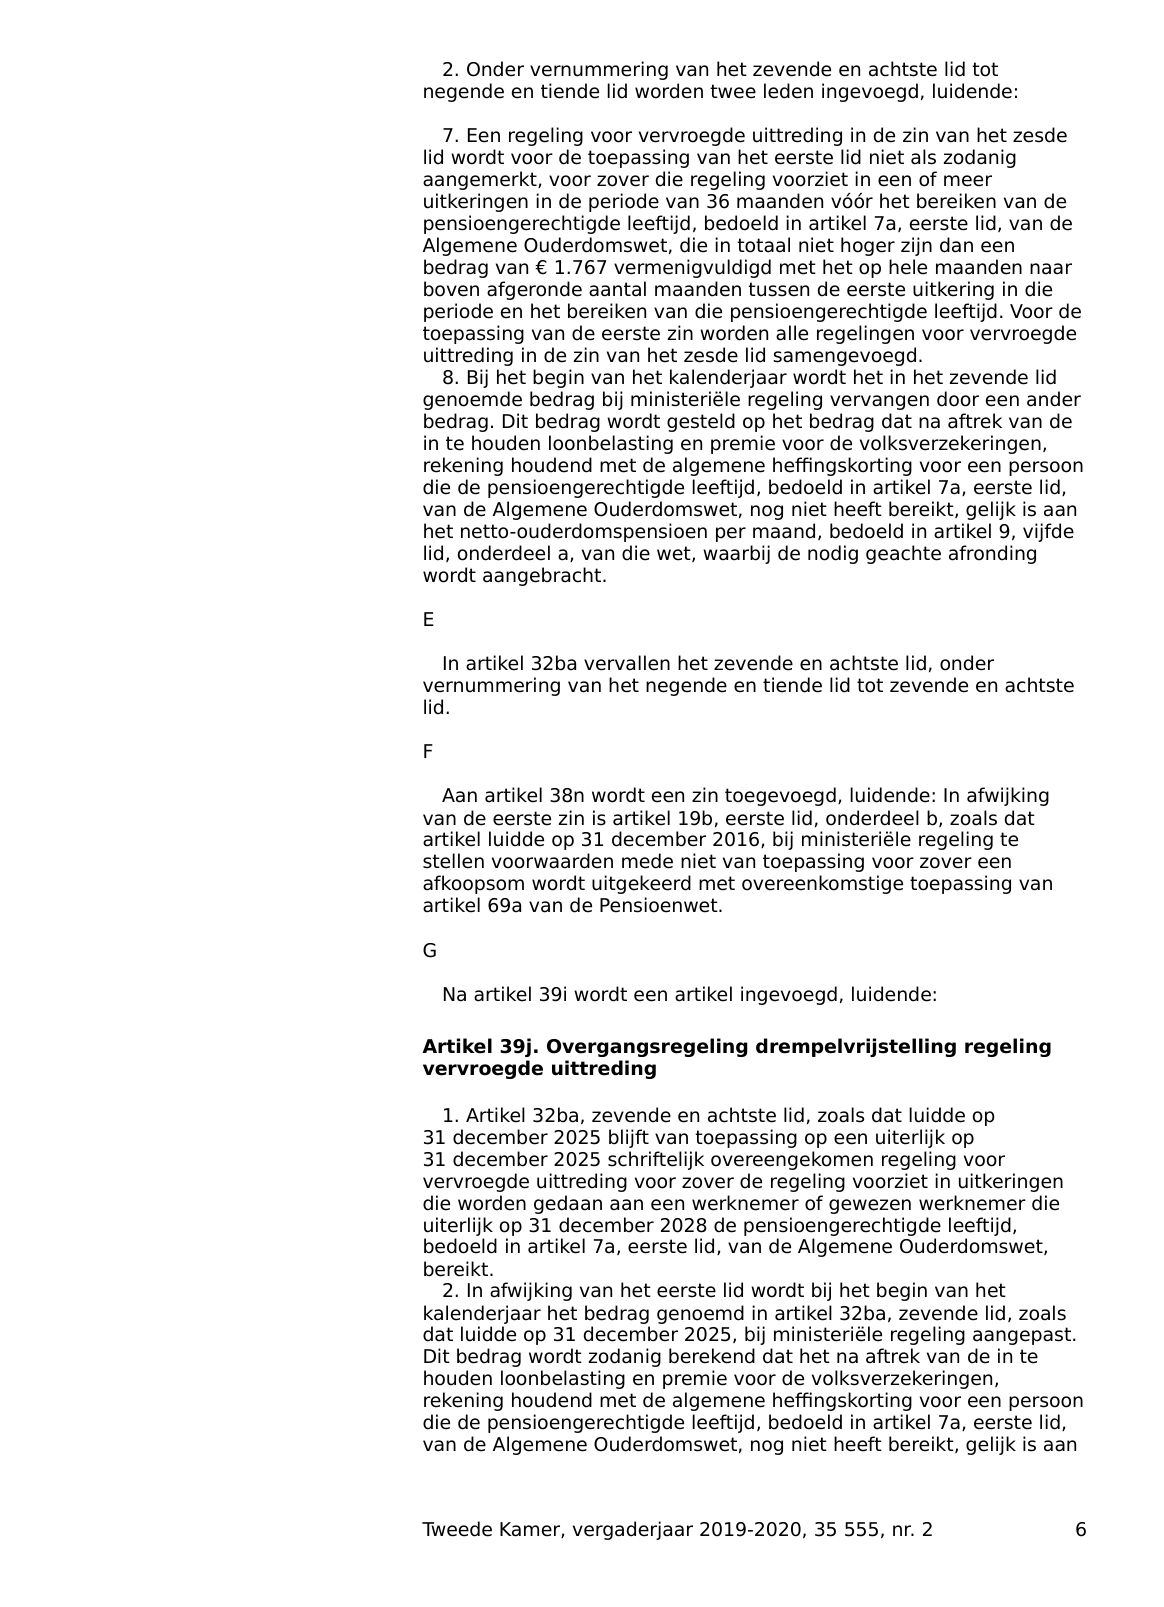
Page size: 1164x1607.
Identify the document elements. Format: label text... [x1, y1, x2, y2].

text 2. In afwijking van het eerste lid wordt bij het begin van het kalenderjaar het bedrag genoemd in artikel 32ba, zevende lid, zoals dat luidde op 31 december 2025, bij ministeriële regeling aangepast. Dit bedrag wordt zodanig berekend dat het na aftrek van de in te houden loonbelasting en premie voor de volksverzekeringen, rekening houdend met de algemene heffingskorting voor een persoon die de pensioengerechtigde leeftijd, bedoeld in artikel 7a, eerste lid, van de Algemene Ouderdomswet, nog niet heeft bereikt, gelijk is aan [422, 1280, 1087, 1456]
text 1. Artikel 32ba, zevende en achtste lid, zoals dat luidde op 31 december 2025 blijft van toepassing op een uiterlijk op 31 december 2025 schriftelijk overeengekomen regeling voor vervroegde uittreding voor zover de regeling voorziet in uitkeringen die worden gedaan aan een werknemer of gewezen werknemer die uiterlijk op 31 december 2028 de pensioengerechtigde leeftijd, bedoeld in artikel 7a, eerste lid, van de Algemene Ouderdomswet, bereikt. [422, 1104, 1087, 1280]
text In artikel 32ba vervallen het zevende en achtste lid, onder vernummering van het negende en tiende lid tot zevende en achtste lid. [422, 653, 1087, 719]
text G [422, 939, 1087, 961]
text 8. Bij het begin van het kalenderjaar wordt het in het zevende lid genoemde bedrag bij ministeriële regeling vervangen door een ander bedrag. Dit bedrag wordt gesteld op het bedrag dat na aftrek van de in te houden loonbelasting en premie voor de volksverzekeringen, rekening houdend met de algemene heffingskorting voor een persoon die de pensioengerechtigde leeftijd, bedoeld in artikel 7a, eerste lid, van de Algemene Ouderdomswet, nog niet heeft bereikt, gelijk is aan het netto-ouderdomspensioen per maand, bedoeld in artikel 9, vijfde lid, onderdeel a, van die wet, waarbij de nodig geachte afronding wordt aangebracht. [422, 367, 1087, 587]
text E [422, 609, 1087, 631]
text F [422, 741, 1087, 763]
text 7. Een regeling voor vervroegde uittreding in de zin van het zesde lid wordt voor de toepassing van het eerste lid niet als zodanig aangemerkt, voor zover die regeling voorziet in een of meer uitkeringen in de periode van 36 maanden vóór het bereiken van de pensioengerechtigde leeftijd, bedoeld in artikel 7a, eerste lid, van de Algemene Ouderdomswet, die in totaal niet hoger zijn dan een bedrag van € 1.767 vermenigvuldigd met het op hele maanden naar boven afgeronde aantal maanden tussen de eerste uitkering in die periode en het bereiken van die pensioengerechtigde leeftijd. Voor de toepassing van de eerste zin worden alle regelingen voor vervroegde uittreding in de zin van het zesde lid samengevoegd. [422, 125, 1087, 367]
text Na artikel 39i wordt een artikel ingevoegd, luidende: [422, 984, 1087, 1006]
text Aan artikel 38n wordt een zin toegevoegd, luidende: In afwijking van de eerste zin is artikel 19b, eerste lid, onderdeel b, zoals dat artikel luidde op 31 december 2016, bij ministeriële regeling te stellen voorwaarden mede niet van toepassing voor zover een afkoopsom wordt uitgekeerd met overeenkomstige toepassing van artikel 69a van de Pensioenwet. [422, 785, 1087, 917]
subtitle Artikel 39j. Overgangsregeling drempelvrijstelling regeling vervroegde uittreding [422, 1036, 1087, 1079]
text 2. Onder vernummering van het zevende en achtste lid tot negende en tiende lid worden twee leden ingevoegd, luidende: [422, 59, 1087, 103]
